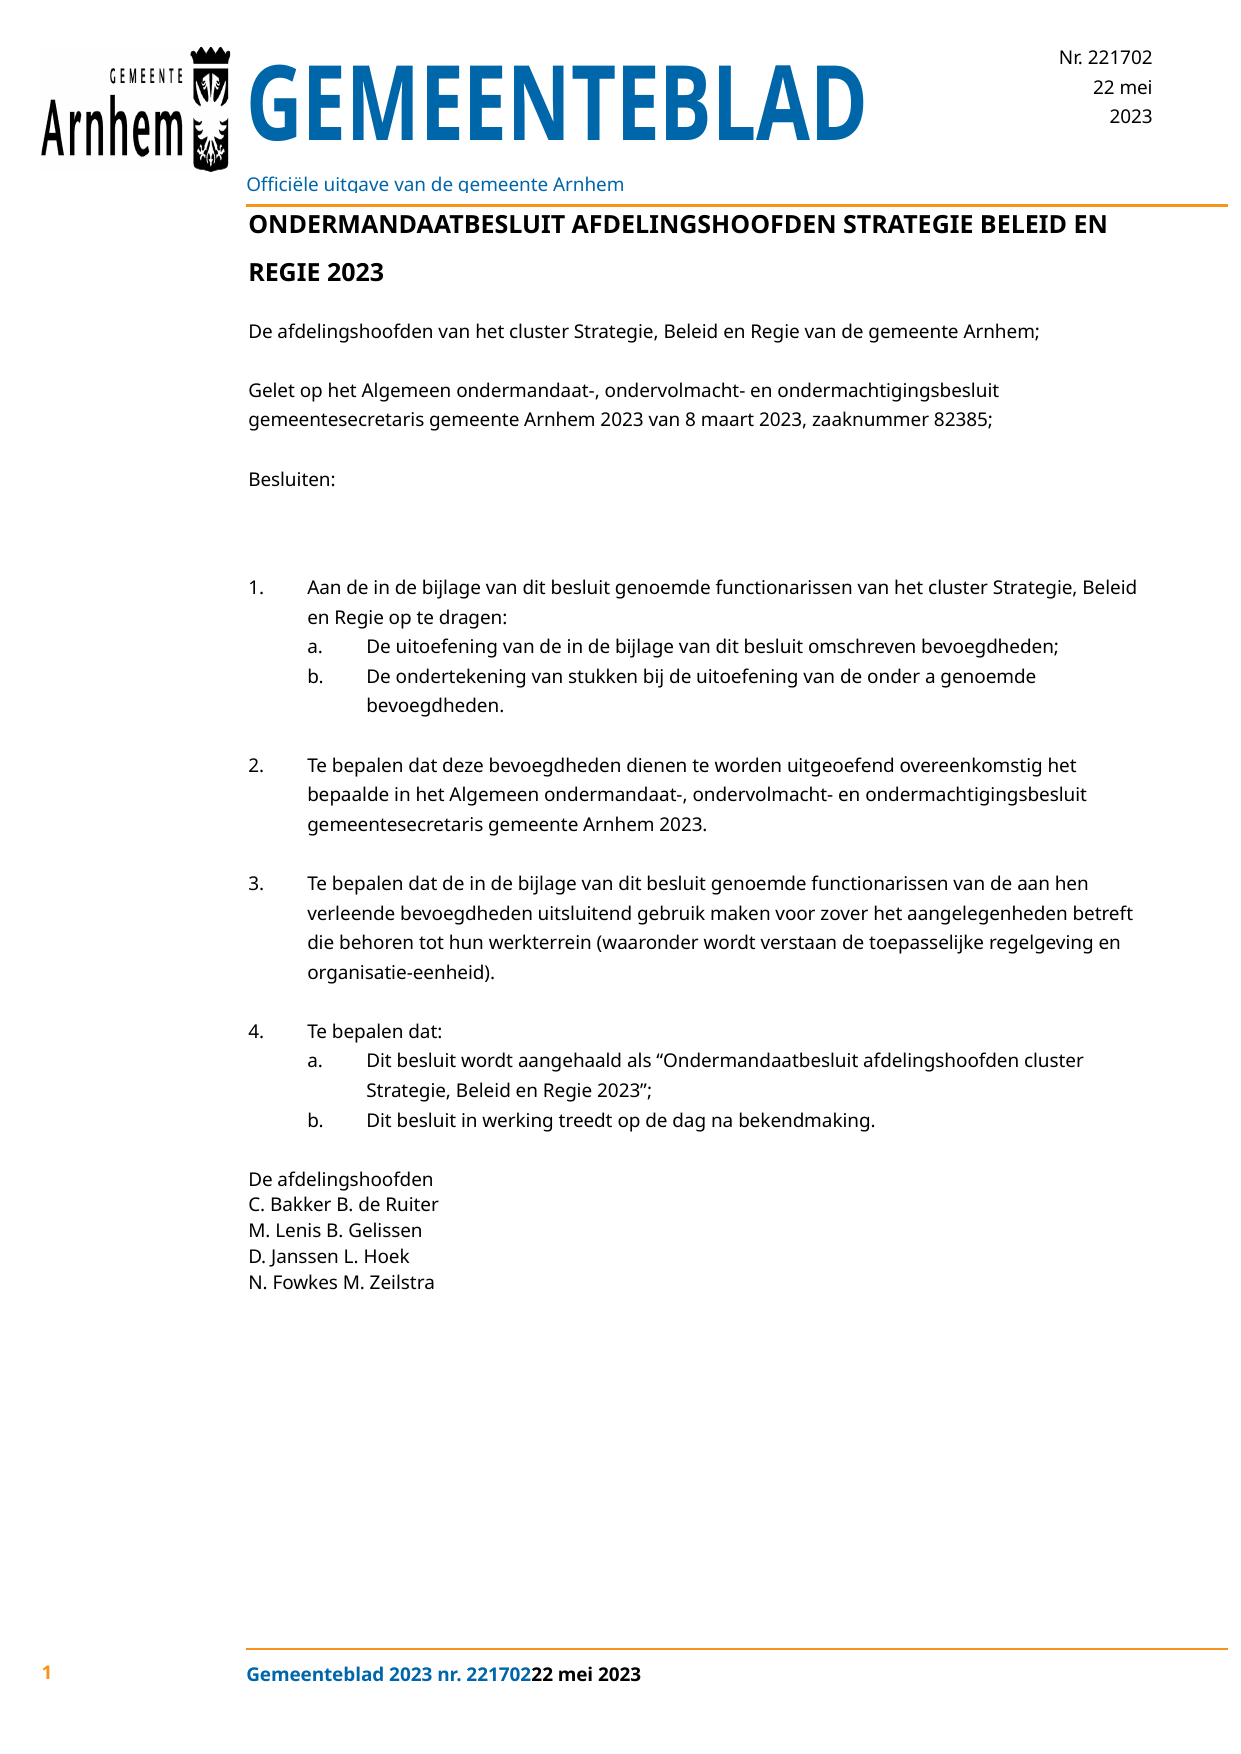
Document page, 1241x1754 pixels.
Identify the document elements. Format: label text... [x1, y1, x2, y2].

text N. Fowkes M. Zeilstra [248, 1269, 1152, 1294]
list De uitoefening van de in de bijlage van dit besluit omschreven bevoegdheden; [307, 633, 1152, 659]
text M. Lenis B. Gelissen [248, 1217, 1152, 1243]
text Gelet op het Algemeen ondermandaat-, ondervolmacht- en ondermachtigingsbesluit gemeentesecretaris gemeente Arnhem 2023 van 8 maart 2023, zaaknummer 82385; [248, 377, 1152, 432]
list Aan de in de bijlage van dit besluit genoemde functionarissen van het cluster Strategie, Beleid en Regie op te dragen: [248, 574, 1152, 629]
list Te bepalen dat de in de bijlage van dit besluit genoemde functionarissen van de aan hen verleende bevoegdheden uitsluitend gebruik maken voor zover het aangelegenheden betreft die behoren tot hun werkterrein (waaronder wordt verstaan de toepasselijke regelgeving en organisatie-eenheid). [248, 870, 1152, 984]
text De afdelingshoofden [248, 1166, 1152, 1192]
list Dit besluit wordt aangehaald als “Ondermandaatbesluit afdelingshoofden cluster Strategie, Beleid en Regie 2023”; [307, 1048, 1152, 1103]
list Te bepalen dat deze bevoegdheden dienen te worden uitgeoefend overeenkomstig het bepaalde in het Algemeen ondermandaat-, ondervolmacht- en ondermachtigingsbesluit gemeentesecretaris gemeente Arnhem 2023. [248, 752, 1152, 837]
text C. Bakker B. de Ruiter [248, 1192, 1152, 1217]
text Besluiten: [248, 466, 1152, 492]
list Te bepalen dat: [248, 1018, 1152, 1044]
text ONDERMANDAATBESLUIT AFDELINGSHOOFDEN STRATEGIE BELEID EN REGIE 2023 [248, 207, 1152, 288]
picture [41, 47, 231, 172]
text De afdelingshoofden van het cluster Strategie, Beleid en Regie van de gemeente Arnhem; [248, 318, 1152, 344]
text D. Janssen L. Hoek [248, 1243, 1152, 1269]
list Dit besluit in werking treedt op de dag na bekendmaking. [307, 1107, 1152, 1132]
list De ondertekening van stukken bij de uitoefening van de onder a genoemde bevoegdheden. [307, 663, 1152, 718]
